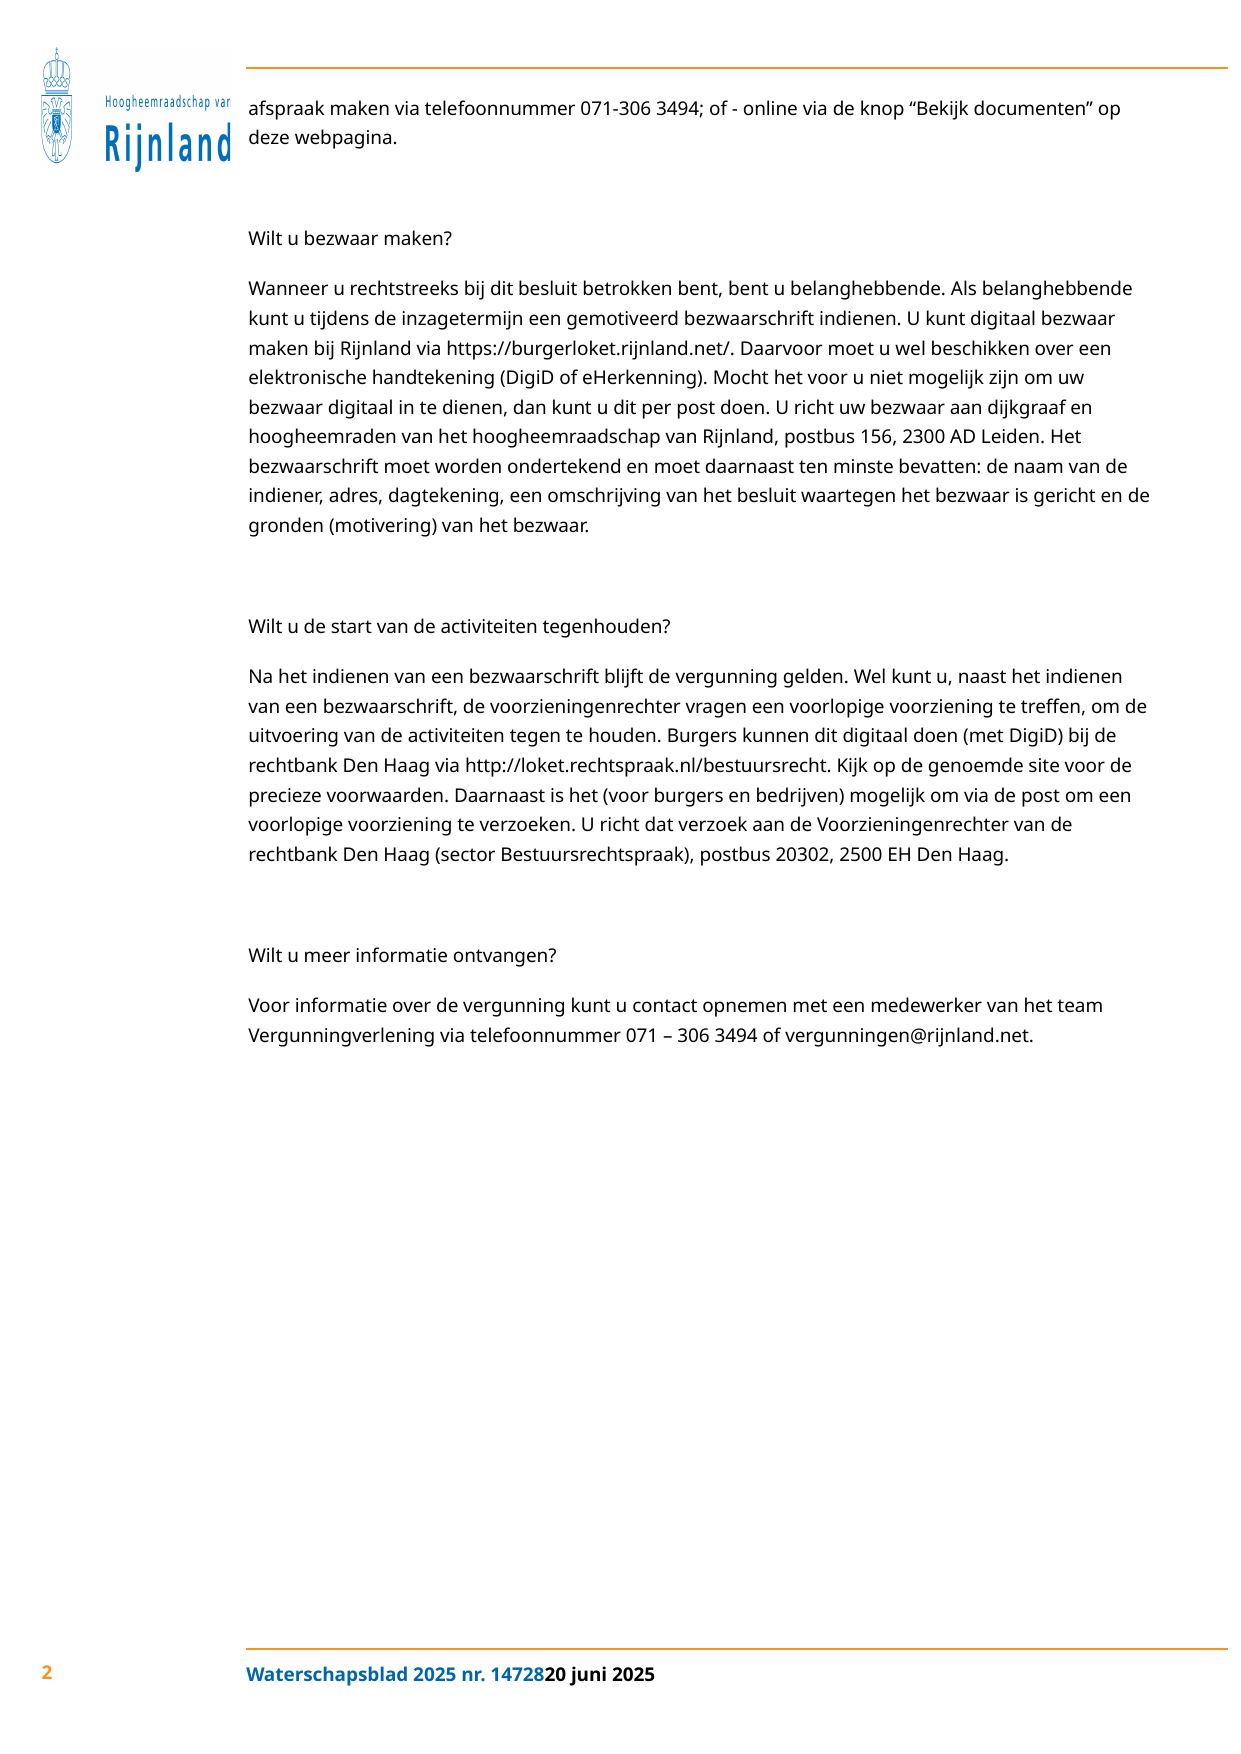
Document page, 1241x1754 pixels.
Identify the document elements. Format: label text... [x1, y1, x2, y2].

text Wilt u de start van de activiteiten tegenhouden? [248, 613, 1152, 639]
text Voor informatie over de vergunning kunt u contact opnemen met een medewerker van het team Vergunningverlening via telefoonnummer 071 – 306 3494 of vergunningen@rijnland.net. [248, 992, 1152, 1048]
text Wilt u bezwaar maken? [248, 225, 1152, 251]
text Na het indienen van een bezwaarschrift blijft de vergunning gelden. Wel kunt u, naast het indienen van een bezwaarschrift, de voorzieningenrechter vragen een voorlopige voorziening te treffen, om de uitvoering van de activiteiten tegen te houden. Burgers kunnen dit digitaal doen (met DigiD) bij de rechtbank Den Haag via http://loket.rechtspraak.nl/bestuursrecht. Kijk op de genoemde site voor de precieze voorwaarden. Daarnaast is het (voor burgers en bedrijven) mogelijk om via de post om een voorlopige voorziening te verzoeken. U richt dat verzoek aan de Voorzieningenrechter van de rechtbank Den Haag (sector Bestuursrechtspraak), postbus 20302, 2500 EH Den Haag. [248, 663, 1152, 867]
text afspraak maken via telefoonnummer 071-306 3494; of - online via de knop “Bekijk documenten” op deze webpagina. [248, 95, 1152, 150]
text Wilt u meer informatie ontvangen? [248, 942, 1152, 968]
picture [41, 47, 231, 172]
text Wanneer u rechtstreeks bij dit besluit betrokken bent, bent u belanghebbende. Als belanghebbende kunt u tijdens de inzagetermijn een gemotiveerd bezwaarschrift indienen. U kunt digitaal bezwaar maken bij Rijnland via https://burgerloket.rijnland.net/. Daarvoor moet u wel beschikken over een elektronische handtekening (DigiD of eHerkenning). Mocht het voor u niet mogelijk zijn om uw bezwaar digitaal in te dienen, dan kunt u dit per post doen. U richt uw bezwaar aan dijkgraaf en hoogheemraden van het hoogheemraadschap van Rijnland, postbus 156, 2300 AD Leiden. Het bezwaarschrift moet worden ondertekend en moet daarnaast ten minste bevatten: de naam van de indiener, adres, dagtekening, een omschrijving van het besluit waartegen het bezwaar is gericht en de gronden (motivering) van het bezwaar. [248, 276, 1152, 538]
